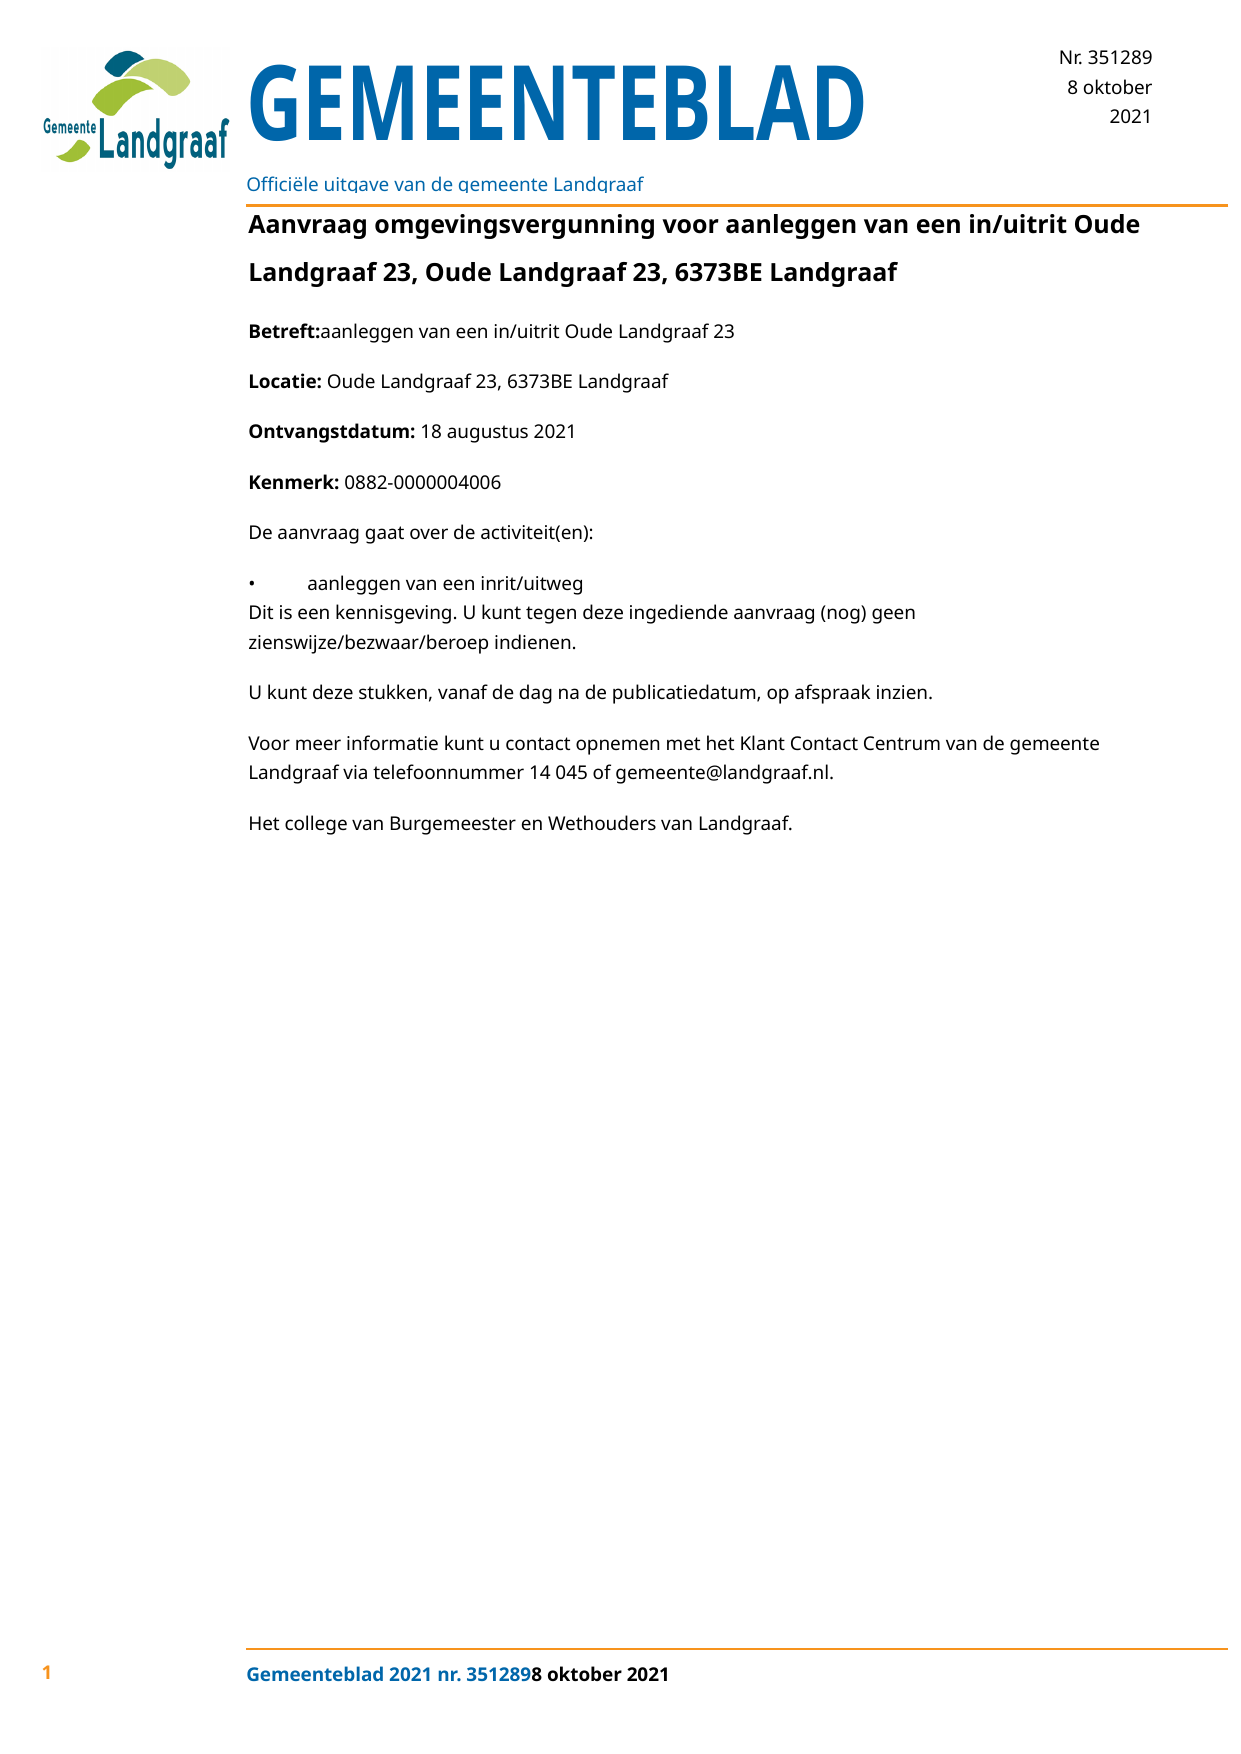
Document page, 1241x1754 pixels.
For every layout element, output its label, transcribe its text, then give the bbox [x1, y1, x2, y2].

text U kunt deze stukken, vanaf de dag na de publicatiedatum, op afspraak inzien. [248, 679, 1152, 705]
text Het college van Burgemeester en Wethouders van Landgraaf. [248, 810, 1152, 836]
text Locatie: Oude Landgraaf 23, 6373BE Landgraaf [248, 368, 1152, 394]
picture [41, 47, 231, 172]
text De aanvraag gaat over de activiteit(en): [248, 519, 1152, 545]
text Betreft:aanleggen van een in/uitrit Oude Landgraaf 23 [248, 318, 1152, 344]
text Aanvraag omgevingsvergunning voor aanleggen van een in/uitrit Oude Landgraaf 23, Oude Landgraaf 23, 6373BE Landgraaf [248, 207, 1152, 288]
text Ontvangstdatum: 18 augustus 2021 [248, 419, 1152, 444]
text Kenmerk: 0882-0000004006 [248, 469, 1152, 495]
text Dit is een kennisgeving. U kunt tegen deze ingediende aanvraag (nog) geen zienswijze/bezwaar/beroep indienen. [248, 599, 1152, 655]
text Voor meer informatie kunt u contact opnemen met het Klant Contact Centrum van de gemeente Landgraaf via telefoonnummer 14 045 of gemeente@landgraaf.nl. [248, 730, 1152, 785]
list aanleggen van een inrit/uitweg [248, 570, 1152, 596]
